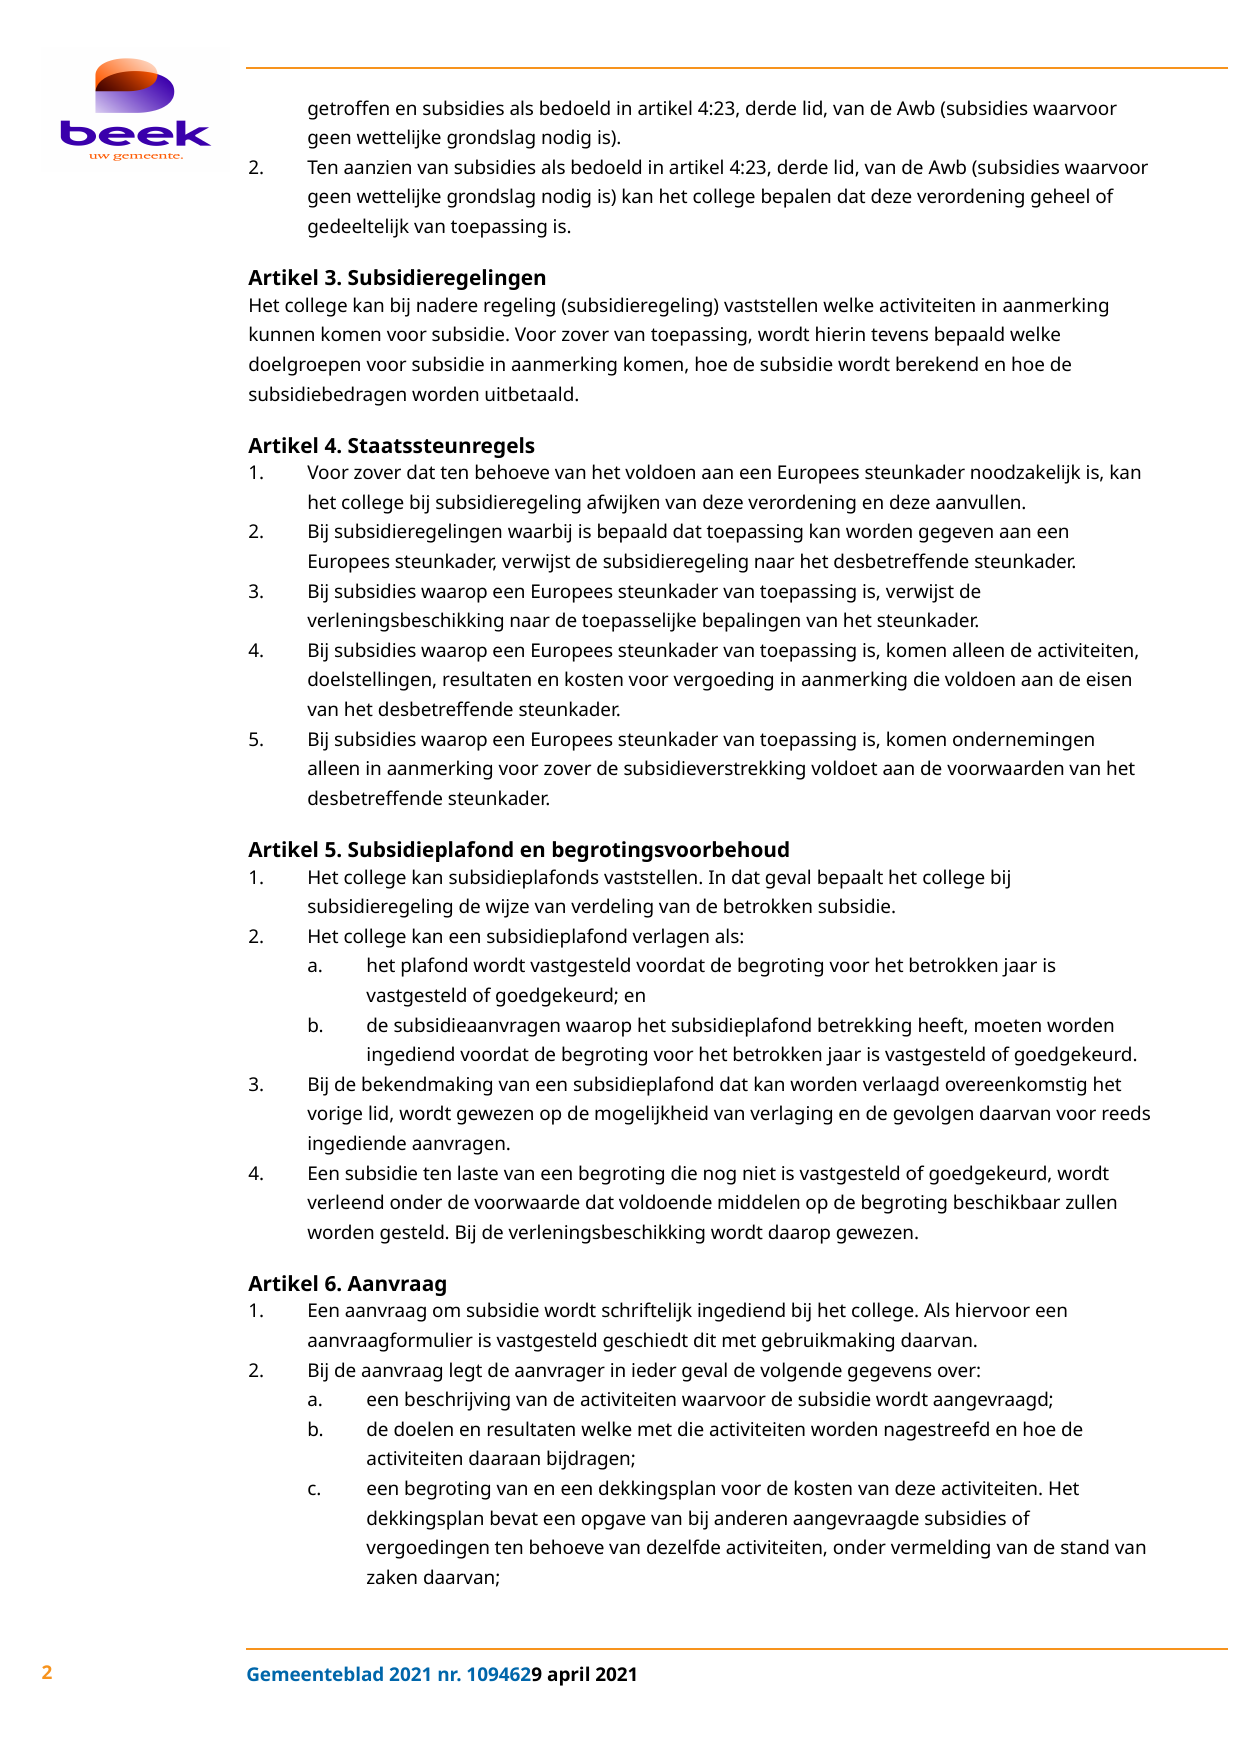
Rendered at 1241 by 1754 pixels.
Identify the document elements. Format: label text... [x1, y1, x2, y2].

picture [41, 47, 231, 172]
list de doelen en resultaten welke met die activiteiten worden nagestreefd en hoe de activiteiten daaraan bijdragen; [307, 1416, 1152, 1471]
list het plafond wordt vastgesteld voordat de begroting voor het betrokken jaar is vastgesteld of goedgekeurd; en [307, 953, 1152, 1008]
list Bij subsidies waarop een Europees steunkader van toepassing is, komen alleen de activiteiten, doelstellingen, resultaten en kosten voor vergoeding in aanmerking die voldoen aan de eisen van het desbetreffende steunkader. [248, 637, 1152, 722]
list een beschrijving van de activiteiten waarvoor de subsidie wordt aangevraagd; [307, 1386, 1152, 1412]
text Artikel 5. Subsidieplafond en begrotingsvoorbehoud [248, 835, 1152, 864]
list getroffen en subsidies als bedoeld in artikel 4:23, derde lid, van de Awb (subsidies waarvoor geen wettelijke grondslag nodig is). [248, 95, 1152, 150]
list Het college kan subsidieplafonds vaststellen. In dat geval bepaalt het college bij subsidieregeling de wijze van verdeling van de betrokken subsidie. [248, 864, 1152, 919]
list een begroting van en een dekkingsplan voor de kosten van deze activiteiten. Het dekkingsplan bevat een opgave van bij anderen aangevraagde subsidies of vergoedingen ten behoeve van dezelfde activiteiten, onder vermelding van de stand van zaken daarvan; [307, 1475, 1152, 1590]
list Ten aanzien van subsidies als bedoeld in artikel 4:23, derde lid, van de Awb (subsidies waarvoor geen wettelijke grondslag nodig is) kan het college bepalen dat deze verordening geheel of gedeeltelijk van toepassing is. [248, 154, 1152, 239]
text Het college kan bij nadere regeling (subsidieregeling) vaststellen welke activiteiten in aanmerking kunnen komen voor subsidie. Voor zover van toepassing, wordt hierin tevens bepaald welke doelgroepen voor subsidie in aanmerking komen, hoe de subsidie wordt berekend en hoe de subsidiebedragen worden uitbetaald. [248, 292, 1152, 406]
list Bij subsidieregelingen waarbij is bepaald dat toepassing kan worden gegeven aan een Europees steunkader, verwijst de subsidieregeling naar het desbetreffende steunkader. [248, 519, 1152, 574]
list Bij de bekendmaking van een subsidieplafond dat kan worden verlaagd overeenkomstig het vorige lid, wordt gewezen op de mogelijkheid van verlaging en de gevolgen daarvan voor reeds ingediende aanvragen. [248, 1071, 1152, 1156]
text Artikel 3. Subsidieregelingen [248, 263, 1152, 292]
list Een aanvraag om subsidie wordt schriftelijk ingediend bij het college. Als hiervoor een aanvraagformulier is vastgesteld geschiedt dit met gebruikmaking daarvan. [248, 1298, 1152, 1353]
list Bij subsidies waarop een Europees steunkader van toepassing is, komen ondernemingen alleen in aanmerking voor zover de subsidieverstrekking voldoet aan de voorwaarden van het desbetreffende steunkader. [248, 726, 1152, 811]
text Artikel 6. Aanvraag [248, 1269, 1152, 1298]
list Bij subsidies waarop een Europees steunkader van toepassing is, verwijst de verleningsbeschikking naar de toepasselijke bepalingen van het steunkader. [248, 578, 1152, 633]
list de subsidieaanvragen waarop het subsidieplafond betrekking heeft, moeten worden ingediend voordat de begroting voor het betrokken jaar is vastgesteld of goedgekeurd. [307, 1012, 1152, 1067]
text Artikel 4. Staatssteunregels [248, 431, 1152, 459]
list Een subsidie ten laste van een begroting die nog niet is vastgesteld of goedgekeurd, wordt verleend onder de voorwaarde dat voldoende middelen op de begroting beschikbaar zullen worden gesteld. Bij de verleningsbeschikking wordt daarop gewezen. [248, 1160, 1152, 1244]
list Voor zover dat ten behoeve van het voldoen aan een Europees steunkader noodzakelijk is, kan het college bij subsidieregeling afwijken van deze verordening en deze aanvullen. [248, 459, 1152, 515]
list Bij de aanvraag legt de aanvrager in ieder geval de volgende gegevens over: [248, 1357, 1152, 1383]
list Het college kan een subsidieplafond verlagen als: [248, 923, 1152, 949]
